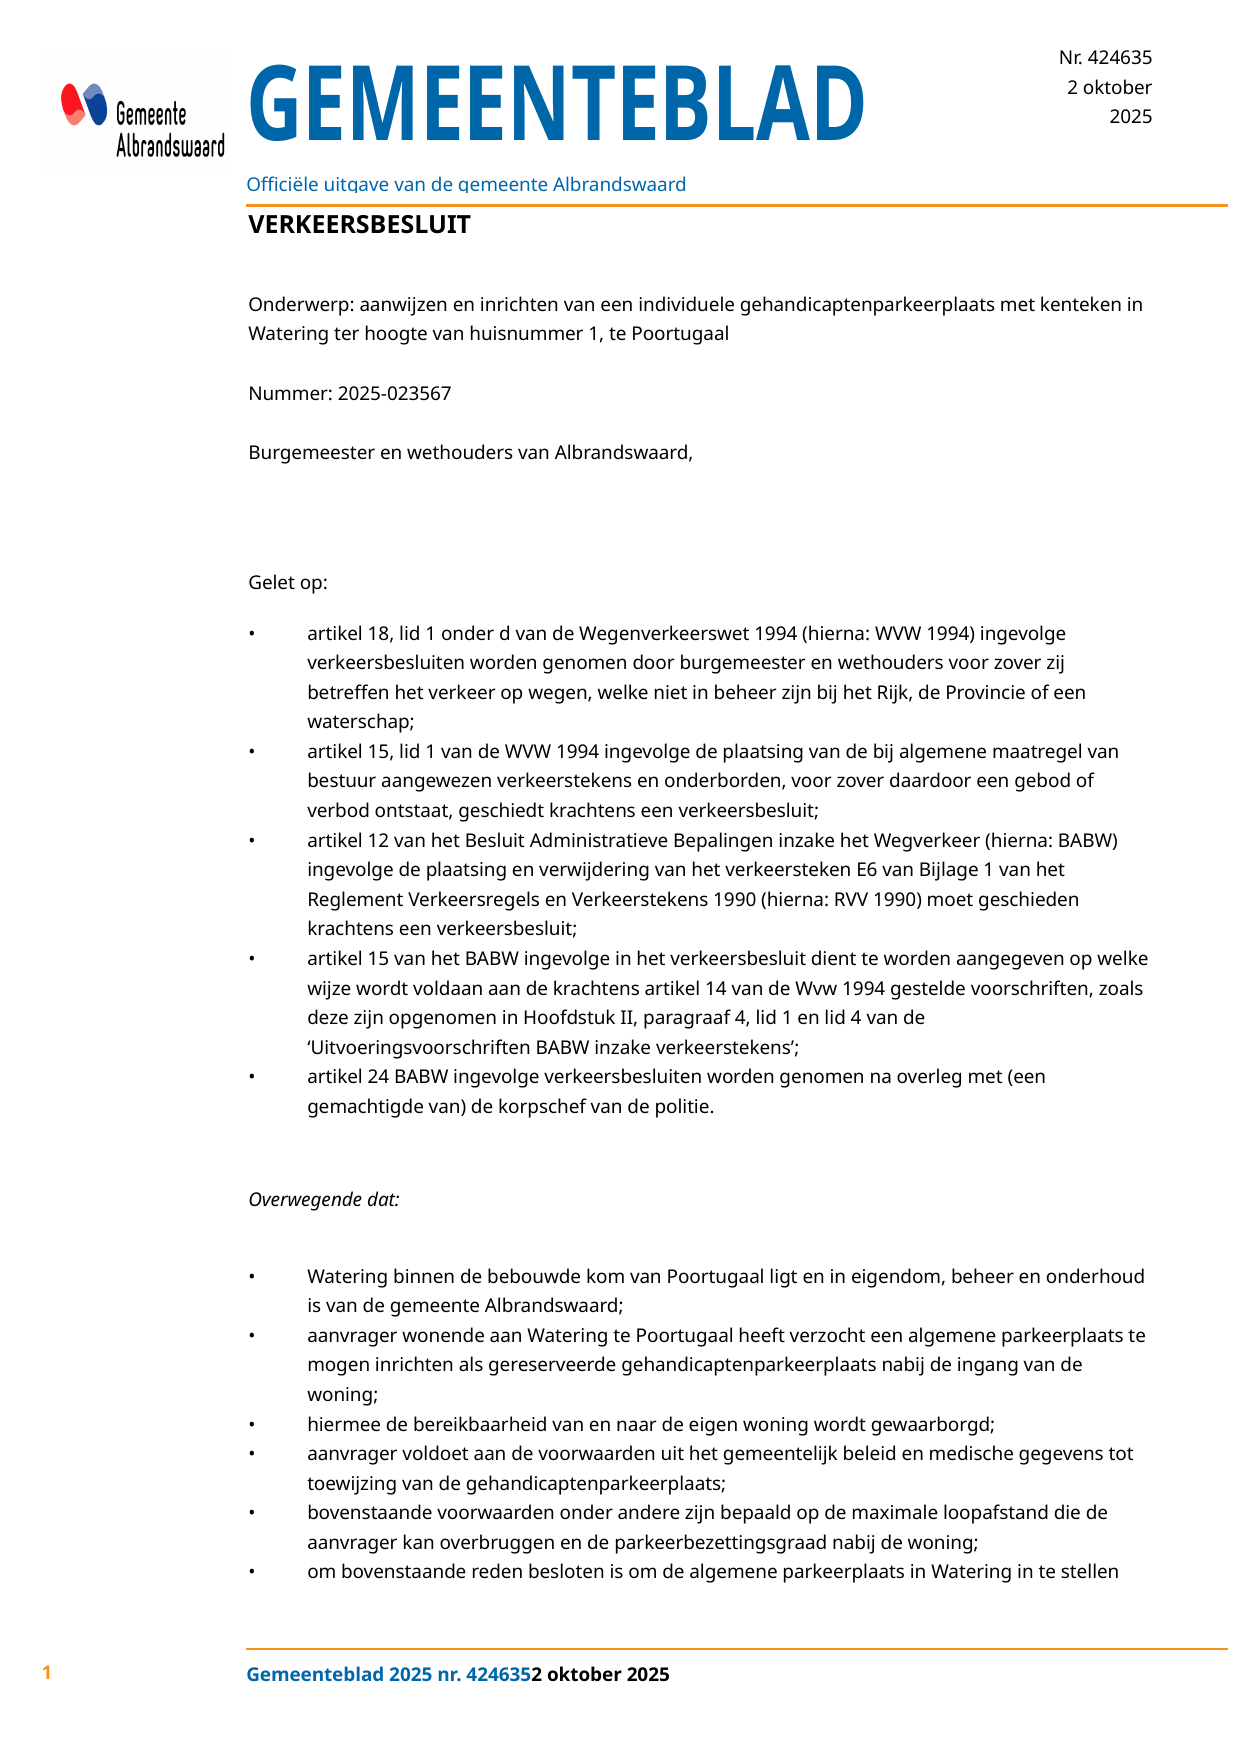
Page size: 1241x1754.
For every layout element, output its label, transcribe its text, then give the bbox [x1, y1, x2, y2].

list om bovenstaande reden besloten is om de algemene parkeerplaats in Watering in te stellen [248, 1559, 1152, 1584]
list artikel 15 van het BABW ingevolge in het verkeersbesluit dient te worden aangegeven op welke wijze wordt voldaan aan de krachtens artikel 14 van de Wvw 1994 gestelde voorschriften, zoals deze zijn opgenomen in Hoofdstuk II, paragraaf 4, lid 1 en lid 4 van de ‘Uitvoeringsvoorschriften BABW inzake verkeerstekens’; [248, 945, 1152, 1060]
list artikel 12 van het Besluit Administratieve Bepalingen inzake het Wegverkeer (hierna: BABW) ingevolge de plaatsing en verwijdering van het verkeersteken E6 van Bijlage 1 van het Reglement Verkeersregels en Verkeerstekens 1990 (hierna: RVV 1990) moet geschieden krachtens een verkeersbesluit; [248, 827, 1152, 941]
text Gelet op: [248, 569, 1152, 595]
text Burgemeester en wethouders van Albrandswaard, [248, 439, 1152, 465]
text Overwegende dat: [248, 1187, 1152, 1212]
picture [41, 47, 231, 172]
list artikel 24 BABW ingevolge verkeersbesluiten worden genomen na overleg met (een gemachtigde van) de korpschef van de politie. [248, 1063, 1152, 1119]
list artikel 18, lid 1 onder d van de Wegenverkeerswet 1994 (hierna: WVW 1994) ingevolge verkeersbesluiten worden genomen door burgemeester en wethouders voor zover zij betreffen het verkeer op wegen, welke niet in beheer zijn bij het Rijk, de Provincie of een waterschap; [248, 620, 1152, 734]
list Watering binnen de bebouwde kom van Poortugaal ligt en in eigendom, beheer en onderhoud is van de gemeente Albrandswaard; [248, 1263, 1152, 1318]
list artikel 15, lid 1 van de WVW 1994 ingevolge de plaatsing van de bij algemene maatregel van bestuur aangewezen verkeerstekens en onderborden, voor zover daardoor een gebod of verbod ontstaat, geschiedt krachtens een verkeersbesluit; [248, 738, 1152, 823]
text Nummer: 2025-023567 [248, 380, 1152, 406]
list aanvrager voldoet aan de voorwaarden uit het gemeentelijk beleid en medische gegevens tot toewijzing van de gehandicaptenparkeerplaats; [248, 1440, 1152, 1496]
list bovenstaande voorwaarden onder andere zijn bepaald op de maximale loopafstand die de aanvrager kan overbruggen en de parkeerbezettingsgraad nabij de woning; [248, 1499, 1152, 1555]
text Onderwerp: aanwijzen en inrichten van een individuele gehandicaptenparkeerplaats met kenteken in Watering ter hoogte van huisnummer 1, te Poortugaal [248, 291, 1152, 346]
text VERKEERSBESLUIT [248, 207, 1152, 241]
list hiermee de bereikbaarheid van en naar de eigen woning wordt gewaarborgd; [248, 1411, 1152, 1436]
list aanvrager wonende aan Watering te Poortugaal heeft verzocht een algemene parkeerplaats te mogen inrichten als gereserveerde gehandicaptenparkeerplaats nabij de ingang van de woning; [248, 1322, 1152, 1407]
